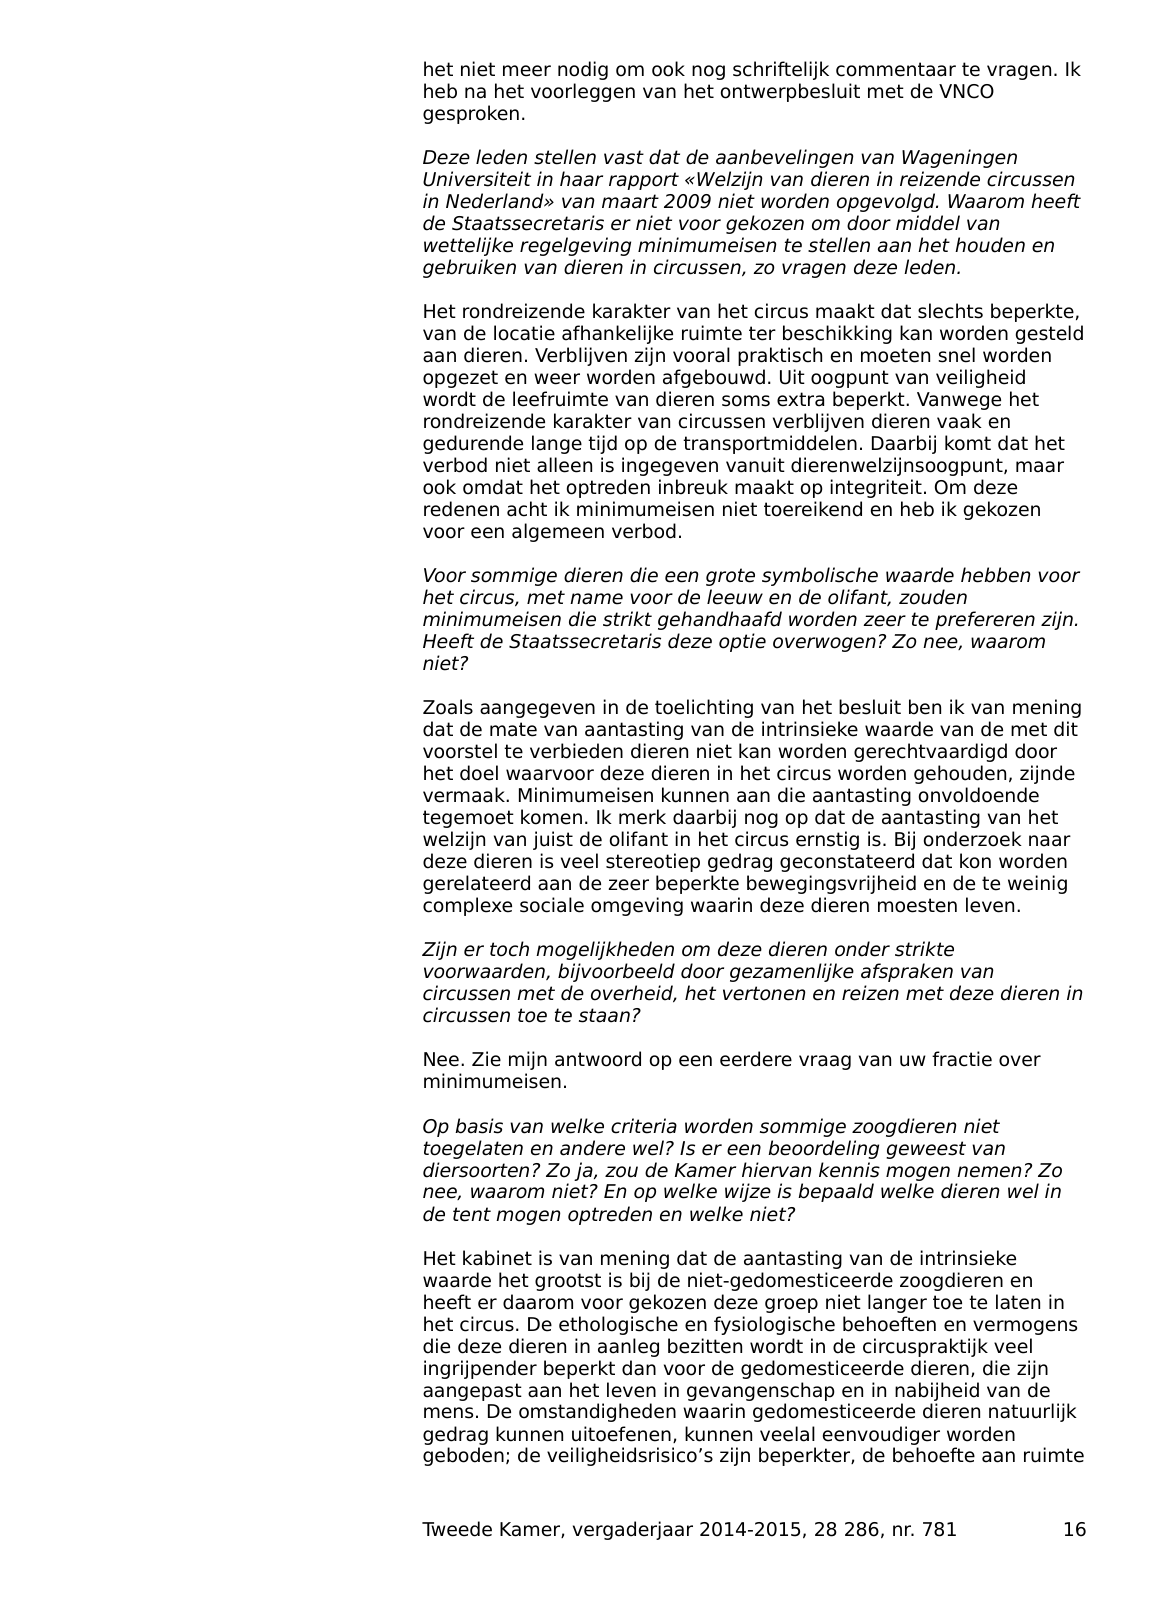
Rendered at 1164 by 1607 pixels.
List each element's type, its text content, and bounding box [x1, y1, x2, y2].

text Voor sommige dieren die een grote symbolische waarde hebben voor het circus, met name voor de leeuw en de olifant, zouden minimumeisen die strikt gehandhaafd worden zeer te prefereren zijn. Heeft de Staatssecretaris deze optie overwogen? Zo nee, waarom niet? [422, 565, 1087, 675]
text Zijn er toch mogelijkheden om deze dieren onder strikte voorwaarden, bijvoorbeeld door gezamenlijke afspraken van circussen met de overheid, het vertonen en reizen met deze dieren in circussen toe te staan? [422, 939, 1087, 1027]
text Op basis van welke criteria worden sommige zoogdieren niet toegelaten en andere wel? Is er een beoordeling geweest van diersoorten? Zo ja, zou de Kamer hiervan kennis mogen nemen? Zo nee, waarom niet? En op welke wijze is bepaald welke dieren wel in de tent mogen optreden en welke niet? [422, 1116, 1087, 1225]
text Het rondreizende karakter van het circus maakt dat slechts beperkte, van de locatie afhankelijke ruimte ter beschikking kan worden gesteld aan dieren. Verblijven zijn vooral praktisch en moeten snel worden opgezet en weer worden afgebouwd. Uit oogpunt van veiligheid wordt de leefruimte van dieren soms extra beperkt. Vanwege het rondreizende karakter van circussen verblijven dieren vaak en gedurende lange tijd op de transportmiddelen. Daarbij komt dat het verbod niet alleen is ingegeven vanuit dierenwelzijnsoogpunt, maar ook omdat het optreden inbreuk maakt op integriteit. Om deze redenen acht ik minimumeisen niet toereikend en heb ik gekozen voor een algemeen verbod. [422, 301, 1087, 543]
text Het kabinet is van mening dat de aantasting van de intrinsieke waarde het grootst is bij de niet-gedomesticeerde zoogdieren en heeft er daarom voor gekozen deze groep niet langer toe te laten in het circus. De ethologische en fysiologische behoeften en vermogens die deze dieren in aanleg bezitten wordt in de circuspraktijk veel ingrijpender beperkt dan voor de gedomesticeerde dieren, die zijn aangepast aan het leven in gevangenschap en in nabijheid van de mens. De omstandigheden waarin gedomesticeerde dieren natuurlijk gedrag kunnen uitoefenen, kunnen veelal eenvoudiger worden geboden; de veiligheidsrisico’s zijn beperkter, de behoefte aan ruimte [422, 1248, 1087, 1467]
text Nee. Zie mijn antwoord op een eerdere vraag van uw fractie over minimumeisen. [422, 1049, 1087, 1093]
text Deze leden stellen vast dat de aanbevelingen van Wageningen Universiteit in haar rapport «Welzijn van dieren in reizende circussen in Nederland» van maart 2009 niet worden opgevolgd. Waarom heeft de Staatssecretaris er niet voor gekozen om door middel van wettelijke regelgeving minimumeisen te stellen aan het houden en gebruiken van dieren in circussen, zo vragen deze leden. [422, 147, 1087, 279]
text Zoals aangegeven in de toelichting van het besluit ben ik van mening dat de mate van aantasting van de intrinsieke waarde van de met dit voorstel te verbieden dieren niet kan worden gerechtvaardigd door het doel waarvoor deze dieren in het circus worden gehouden, zijnde vermaak. Minimumeisen kunnen aan die aantasting onvoldoende tegemoet komen. Ik merk daarbij nog op dat de aantasting van het welzijn van juist de olifant in het circus ernstig is. Bij onderzoek naar deze dieren is veel stereotiep gedrag geconstateerd dat kon worden gerelateerd aan de zeer beperkte bewegingsvrijheid en de te weinig complexe sociale omgeving waarin deze dieren moesten leven. [422, 697, 1087, 917]
text het niet meer nodig om ook nog schriftelijk commentaar te vragen. Ik heb na het voorleggen van het ontwerpbesluit met de VNCO gesproken. [422, 59, 1087, 125]
